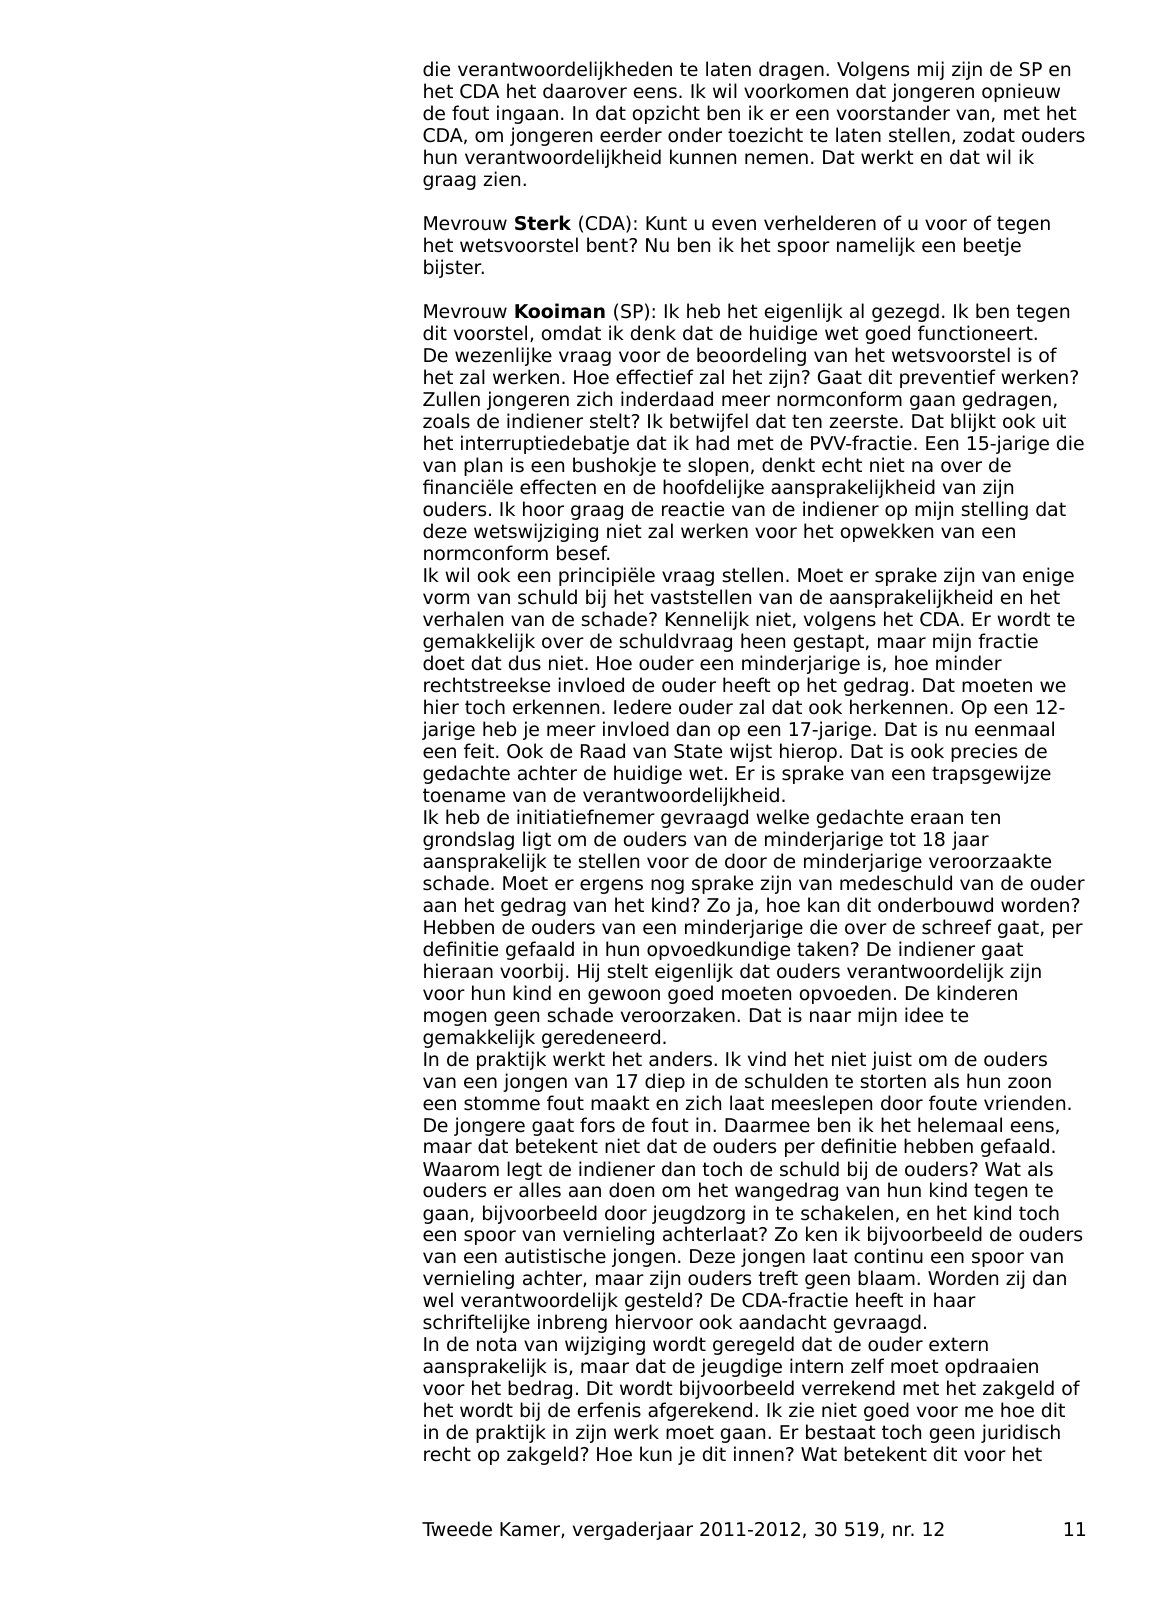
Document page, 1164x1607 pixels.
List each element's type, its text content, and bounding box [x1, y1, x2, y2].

text die verantwoordelijkheden te laten dragen. Volgens mij zijn de SP en het CDA het daarover eens. Ik wil voorkomen dat jongeren opnieuw de fout ingaan. In dat opzicht ben ik er een voorstander van, met het CDA, om jongeren eerder onder toezicht te laten stellen, zodat ouders hun verantwoordelijkheid kunnen nemen. Dat werkt en dat wil ik graag zien. [422, 59, 1087, 191]
text Mevrouw Kooiman (SP): Ik heb het eigenlijk al gezegd. Ik ben tegen dit voorstel, omdat ik denk dat de huidige wet goed functioneert. [422, 301, 1087, 345]
text In de nota van wijziging wordt geregeld dat de ouder extern aansprakelijk is, maar dat de jeugdige intern zelf moet opdraaien voor het bedrag. Dit wordt bijvoorbeeld verrekend met het zakgeld of het wordt bij de erfenis afgerekend. Ik zie niet goed voor me hoe dit in de praktijk in zijn werk moet gaan. Er bestaat toch geen juridisch recht op zakgeld? Hoe kun je dit innen? Wat betekent dit voor het [422, 1334, 1087, 1466]
text Mevrouw Sterk (CDA): Kunt u even verhelderen of u voor of tegen het wetsvoorstel bent? Nu ben ik het spoor namelijk een beetje bijster. [422, 213, 1087, 279]
text De wezenlijke vraag voor de beoordeling van het wetsvoorstel is of het zal werken. Hoe effectief zal het zijn? Gaat dit preventief werken? Zullen jongeren zich inderdaad meer normconform gaan gedragen, zoals de indiener stelt? Ik betwijfel dat ten zeerste. Dat blijkt ook uit het interruptiedebatje dat ik had met de PVV-fractie. Een 15-jarige die van plan is een bushokje te slopen, denkt echt niet na over de financiële effecten en de hoofdelijke aansprakelijkheid van zijn ouders. Ik hoor graag de reactie van de indiener op mijn stelling dat deze wetswijziging niet zal werken voor het opwekken van een normconform besef. [422, 345, 1087, 565]
text In de praktijk werkt het anders. Ik vind het niet juist om de ouders van een jongen van 17 diep in de schulden te storten als hun zoon een stomme fout maakt en zich laat meeslepen door foute vrienden. De jongere gaat fors de fout in. Daarmee ben ik het helemaal eens, maar dat betekent niet dat de ouders per definitie hebben gefaald. Waarom legt de indiener dan toch de schuld bij de ouders? Wat als ouders er alles aan doen om het wangedrag van hun kind tegen te gaan, bijvoorbeeld door jeugdzorg in te schakelen, en het kind toch een spoor van vernieling achterlaat? Zo ken ik bijvoorbeeld de ouders van een autistische jongen. Deze jongen laat continu een spoor van vernieling achter, maar zijn ouders treft geen blaam. Worden zij dan wel verantwoordelijk gesteld? De CDA-fractie heeft in haar schriftelijke inbreng hiervoor ook aandacht gevraagd. [422, 1048, 1087, 1334]
text Ik wil ook een principiële vraag stellen. Moet er sprake zijn van enige vorm van schuld bij het vaststellen van de aansprakelijkheid en het verhalen van de schade? Kennelijk niet, volgens het CDA. Er wordt te gemakkelijk over de schuldvraag heen gestapt, maar mijn fractie doet dat dus niet. Hoe ouder een minderjarige is, hoe minder rechtstreekse invloed de ouder heeft op het gedrag. Dat moeten we hier toch erkennen. Iedere ouder zal dat ook herkennen. Op een 12-jarige heb je meer invloed dan op een 17-jarige. Dat is nu eenmaal een feit. Ook de Raad van State wijst hierop. Dat is ook precies de gedachte achter de huidige wet. Er is sprake van een trapsgewijze toename van de verantwoordelijkheid. [422, 565, 1087, 807]
text Ik heb de initiatiefnemer gevraagd welke gedachte eraan ten grondslag ligt om de ouders van de minderjarige tot 18 jaar aansprakelijk te stellen voor de door de minderjarige veroorzaakte schade. Moet er ergens nog sprake zijn van medeschuld van de ouder aan het gedrag van het kind? Zo ja, hoe kan dit onderbouwd worden? Hebben de ouders van een minderjarige die over de schreef gaat, per definitie gefaald in hun opvoedkundige taken? De indiener gaat hieraan voorbij. Hij stelt eigenlijk dat ouders verantwoordelijk zijn voor hun kind en gewoon goed moeten opvoeden. De kinderen mogen geen schade veroorzaken. Dat is naar mijn idee te gemakkelijk geredeneerd. [422, 807, 1087, 1048]
